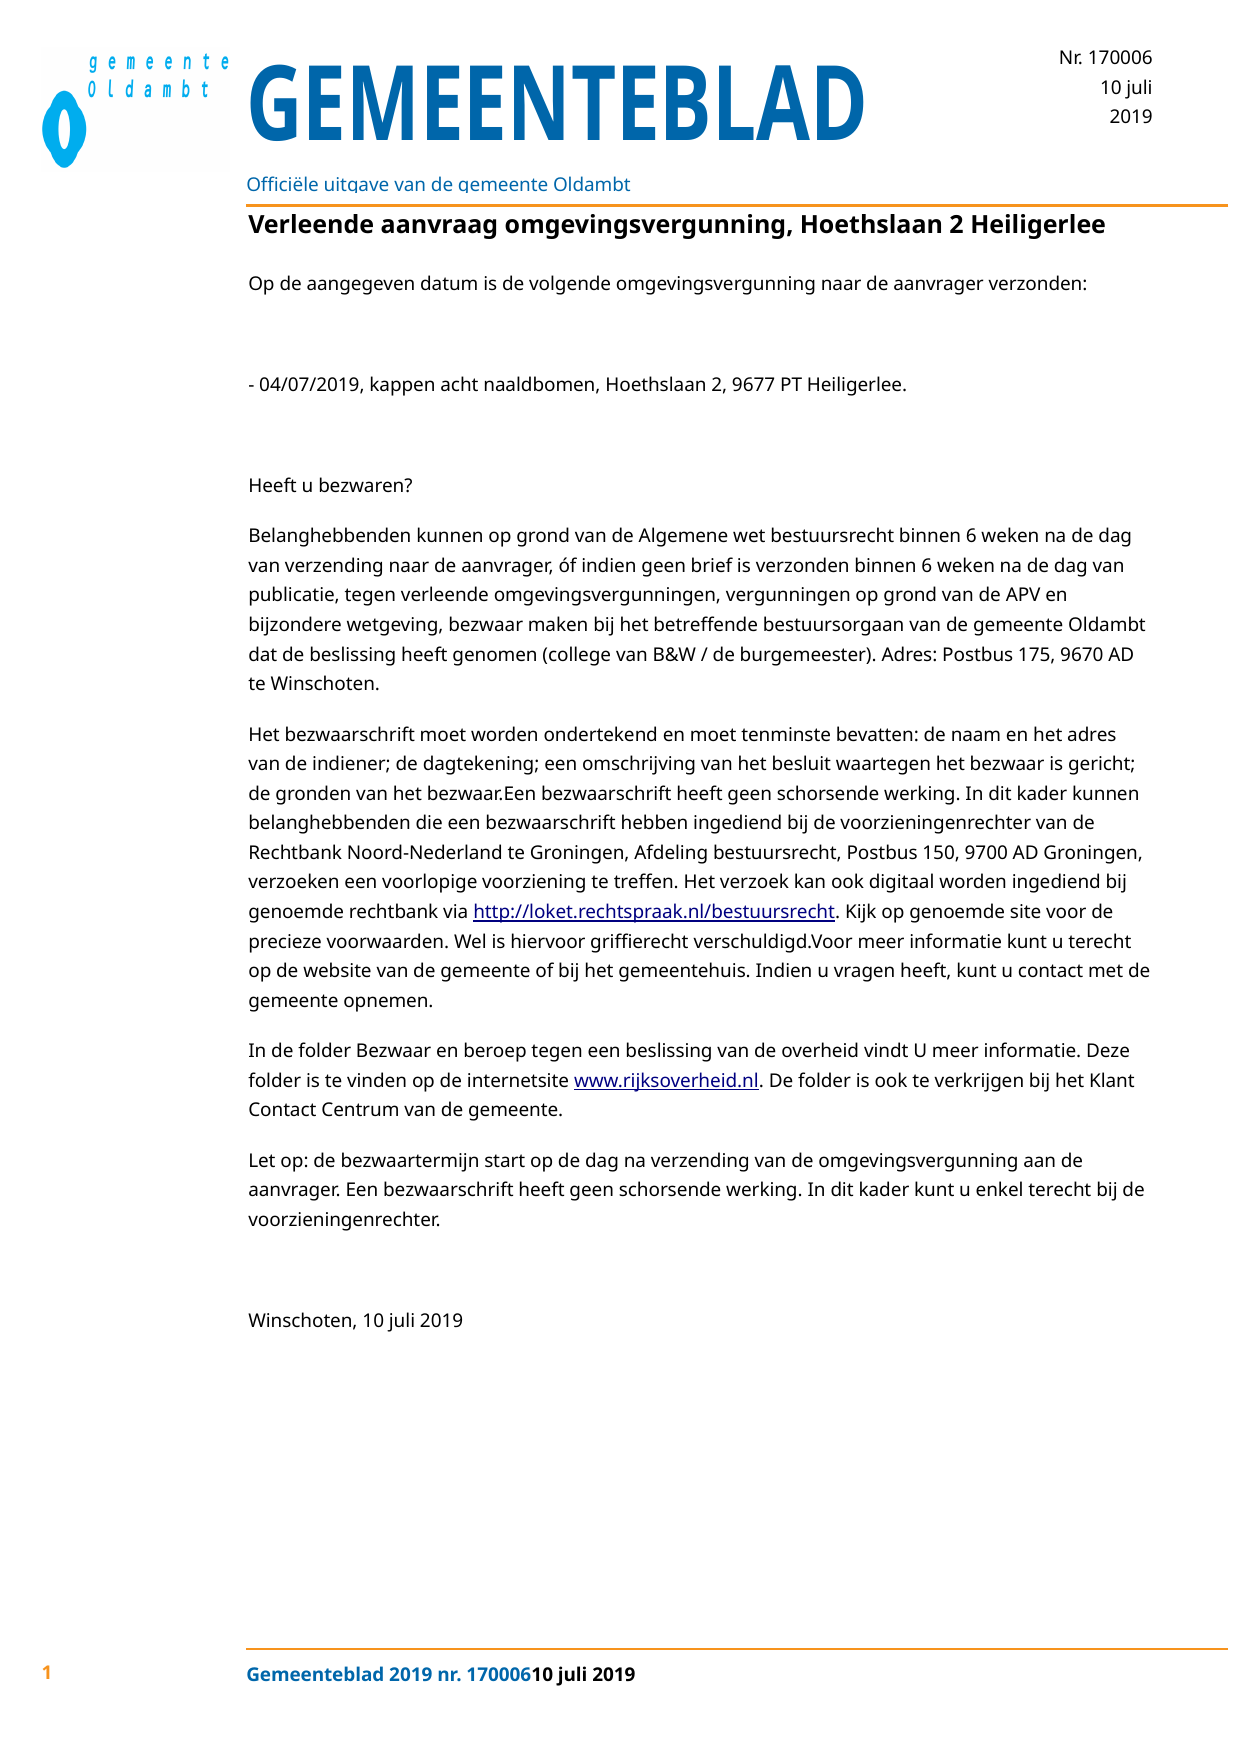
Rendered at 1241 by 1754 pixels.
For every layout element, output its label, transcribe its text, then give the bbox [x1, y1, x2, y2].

text Let op: de bezwaartermijn start op de dag na verzending van de omgevingsvergunning aan de aanvrager. Een bezwaarschrift heeft geen schorsende werking. In dit kader kunt u enkel terecht bij de voorzieningenrechter. [248, 1147, 1152, 1232]
text Winschoten, 10 juli 2019 [248, 1307, 1152, 1333]
picture [41, 47, 231, 172]
text Belanghebbenden kunnen op grond van de Algemene wet bestuursrecht binnen 6 weken na de dag van verzending naar de aanvrager, óf indien geen brief is verzonden binnen 6 weken na de dag van publicatie, tegen verleende omgevingsvergunningen, vergunningen op grond van de APV en bijzondere wetgeving, bezwaar maken bij het betreffende bestuursorgaan van de gemeente Oldambt dat de beslissing heeft genomen (college van B&W / de burgemeester). Adres: Postbus 175, 9670 AD te Winschoten. [248, 522, 1152, 696]
text In de folder Bezwaar en beroep tegen een beslissing van de overheid vindt U meer informatie. Deze folder is te vinden op de internetsite www.rijksoverheid.nl. De folder is ook te verkrijgen bij het Klant Contact Centrum van de gemeente. [248, 1037, 1152, 1122]
text - 04/07/2019, kappen acht naaldbomen, Hoethslaan 2, 9677 PT Heiligerlee. [248, 371, 1152, 397]
text Verleende aanvraag omgevingsvergunning, Hoethslaan 2 Heiligerlee [248, 207, 1152, 241]
text Het bezwaarschrift moet worden ondertekend en moet tenminste bevatten: de naam en het adres van de indiener; de dagtekening; een omschrijving van het besluit waartegen het bezwaar is gericht; de gronden van het bezwaar.Een bezwaarschrift heeft geen schorsende werking. In dit kader kunnen belanghebbenden die een bezwaarschrift hebben ingediend bij de voorzieningenrechter van de Rechtbank Noord-Nederland te Groningen, Afdeling bestuursrecht, Postbus 150, 9700 AD Groningen, verzoeken een voorlopige voorziening te treffen. Het verzoek kan ook digitaal worden ingediend bij genoemde rechtbank via http://loket.rechtspraak.nl/bestuursrecht. Kijk op genoemde site voor de precieze voorwaarden. Wel is hiervoor griffierecht verschuldigd.Voor meer informatie kunt u terecht op de website van de gemeente of bij het gemeentehuis. Indien u vragen heeft, kunt u contact met de gemeente opnemen. [248, 721, 1152, 1013]
text Heeft u bezwaren? [248, 472, 1152, 498]
text Op de aangegeven datum is de volgende omgevingsvergunning naar de aanvrager verzonden: [248, 270, 1152, 296]
